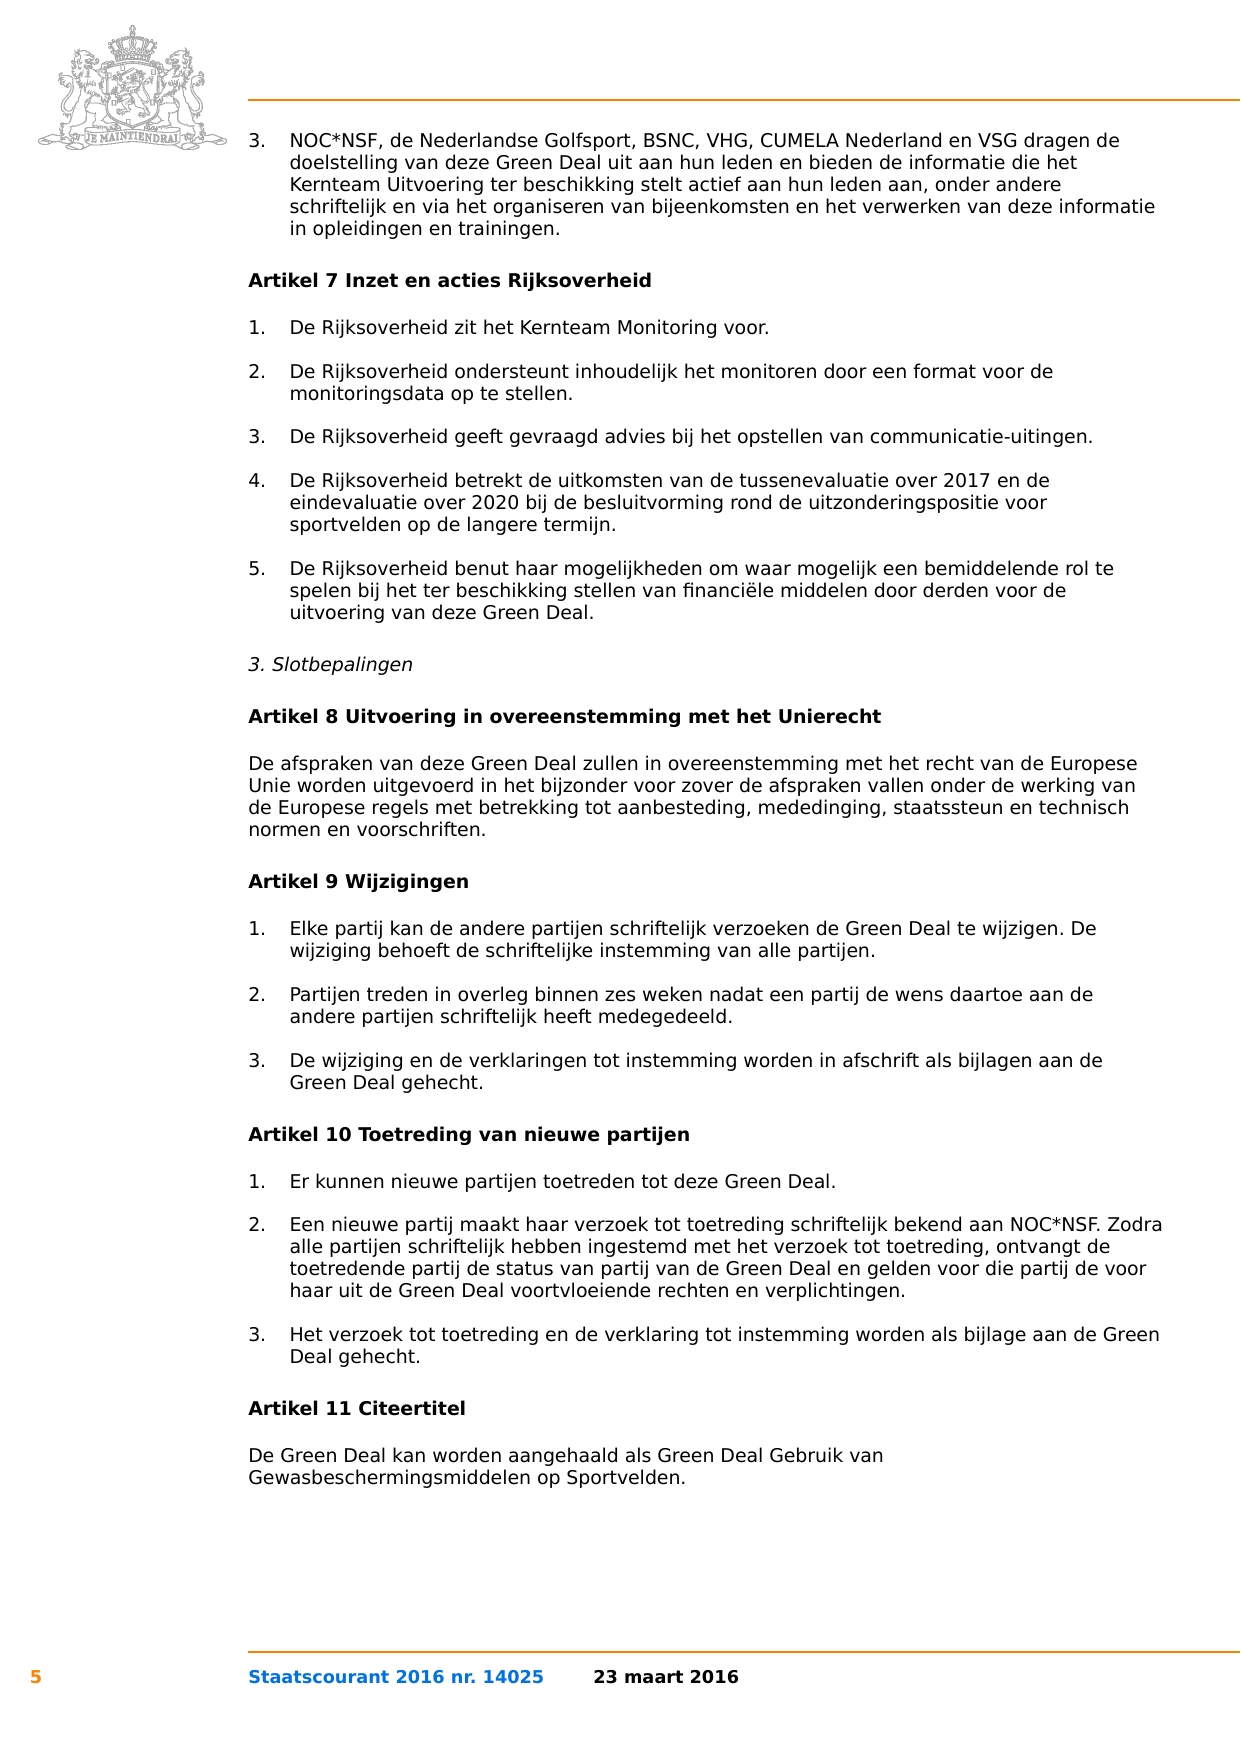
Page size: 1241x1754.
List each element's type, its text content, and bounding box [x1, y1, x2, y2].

text 1. De Rijksoverheid zit het Kernteam Monitoring voor. [248, 317, 1163, 339]
text 1. Elke partij kan de andere partijen schriftelijk verzoeken de Green Deal te wijzigen. De wijziging behoeft de schriftelijke instemming van alle partijen. [248, 918, 1163, 962]
subtitle Artikel 8 Uitvoering in overeenstemming met het Unierecht [248, 706, 1163, 728]
text 2. De Rijksoverheid ondersteunt inhoudelijk het monitoren door een format voor de monitoringsdata op te stellen. [248, 361, 1163, 404]
text 3. De wijziging en de verklaringen tot instemming worden in afschrift als bijlagen aan de Green Deal gehecht. [248, 1049, 1163, 1093]
text 2. Partijen treden in overleg binnen zes weken nadat een partij de wens daartoe aan de andere partijen schriftelijk heeft medegedeeld. [248, 984, 1163, 1028]
subtitle Artikel 7 Inzet en acties Rijksoverheid [248, 270, 1163, 292]
text 5. De Rijksoverheid benut haar mogelijkheden om waar mogelijk een bemiddelende rol te spelen bij het ter beschikking stellen van financiële middelen door derden voor de uitvoering van deze Green Deal. [248, 558, 1163, 624]
text 4. De Rijksoverheid betrekt de uitkomsten van de tussenevaluatie over 2017 en de eindevaluatie over 2020 bij de besluitvorming rond de uitzonderingspositie voor sportvelden op de langere termijn. [248, 470, 1163, 536]
picture [38, 25, 227, 150]
text 3. NOC*NSF, de Nederlandse Golfsport, BSNC, VHG, CUMELA Nederland en VSG dragen de doelstelling van deze Green Deal uit aan hun leden en bieden de informatie die het Kernteam Uitvoering ter beschikking stelt actief aan hun leden aan, onder andere schriftelijk en via het organiseren van bijeenkomsten en het verwerken van deze informatie in opleidingen en trainingen. [248, 130, 1163, 240]
subtitle 3. Slotbepalingen [248, 654, 1163, 676]
subtitle Artikel 11 Citeertitel [248, 1398, 1163, 1420]
subtitle Artikel 9 Wijzigingen [248, 871, 1163, 893]
text De Green Deal kan worden aangehaald als Green Deal Gebruik van Gewasbeschermingsmiddelen op Sportvelden. [248, 1445, 1163, 1489]
text 3. De Rijksoverheid geeft gevraagd advies bij het opstellen van communicatie-uitingen. [248, 426, 1163, 448]
text De afspraken van deze Green Deal zullen in overeenstemming met het recht van de Europese Unie worden uitgevoerd in het bijzonder voor zover de afspraken vallen onder de werking van de Europese regels met betrekking tot aanbesteding, mededinging, staatssteun en technisch normen en voorschriften. [248, 753, 1163, 841]
text 2. Een nieuwe partij maakt haar verzoek tot toetreding schriftelijk bekend aan NOC*NSF. Zodra alle partijen schriftelijk hebben ingestemd met het verzoek tot toetreding, ontvangt de toetredende partij de status van partij van de Green Deal en gelden voor die partij de voor haar uit de Green Deal voortvloeiende rechten en verplichtingen. [248, 1214, 1163, 1302]
subtitle Artikel 10 Toetreding van nieuwe partijen [248, 1123, 1163, 1146]
text 3. Het verzoek tot toetreding en de verklaring tot instemming worden als bijlage aan de Green Deal gehecht. [248, 1324, 1163, 1368]
text 1. Er kunnen nieuwe partijen toetreden tot deze Green Deal. [248, 1171, 1163, 1192]
